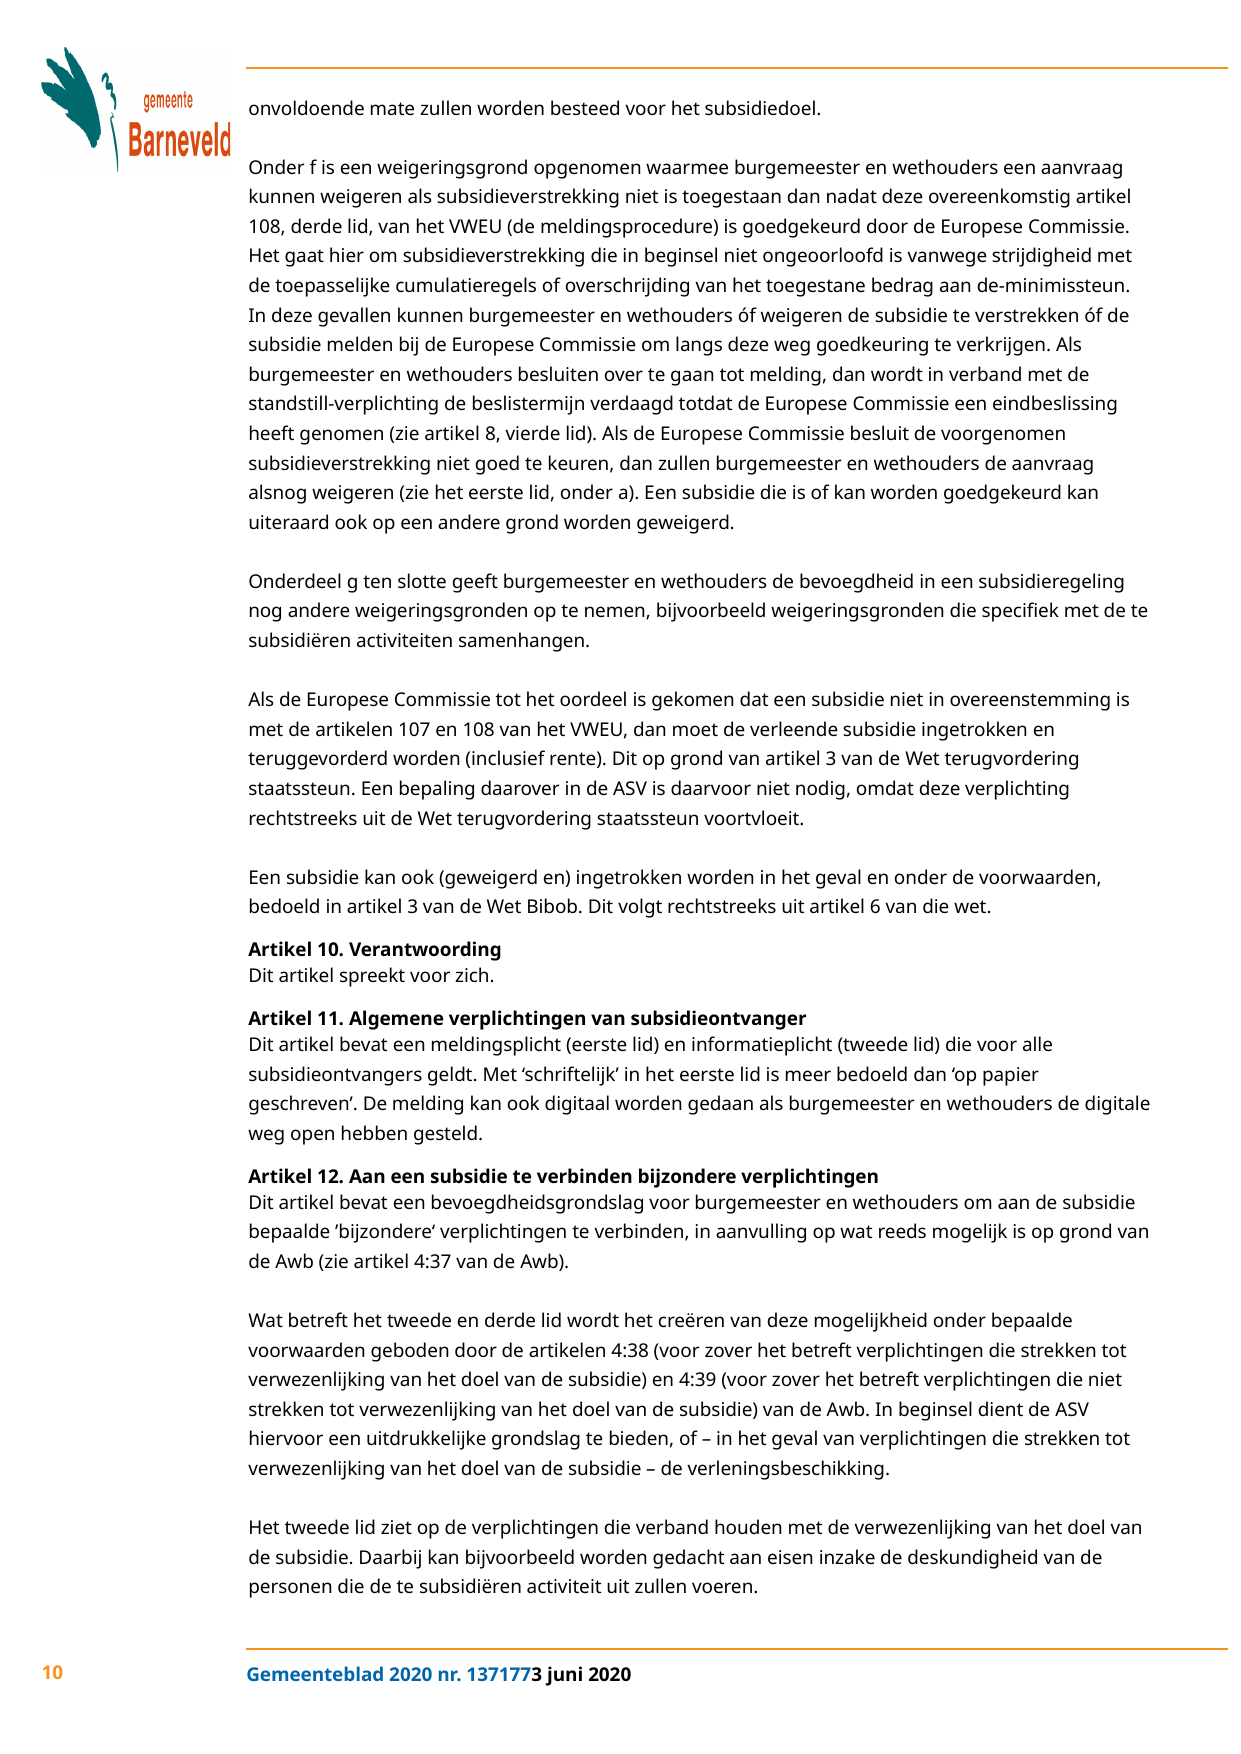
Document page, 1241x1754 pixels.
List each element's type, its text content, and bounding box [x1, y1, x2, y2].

text Onder f is een weigeringsgrond opgenomen waarmee burgemeester en wethouders een aanvraag kunnen weigeren als subsidieverstrekking niet is toegestaan dan nadat deze overeenkomstig artikel 108, derde lid, van het VWEU (de meldingsprocedure) is goedgekeurd door de Europese Commissie. Het gaat hier om subsidieverstrekking die in beginsel niet ongeoorloofd is vanwege strijdigheid met de toepasselijke cumulatieregels of overschrijding van het toegestane bedrag aan de-minimissteun. In deze gevallen kunnen burgemeester en wethouders óf weigeren de subsidie te verstrekken óf de subsidie melden bij de Europese Commissie om langs deze weg goedkeuring te verkrijgen. Als burgemeester en wethouders besluiten over te gaan tot melding, dan wordt in verband met de standstill-verplichting de beslistermijn verdaagd totdat de Europese Commissie een eindbeslissing heeft genomen (zie artikel 8, vierde lid). Als de Europese Commissie besluit de voorgenomen subsidieverstrekking niet goed te keuren, dan zullen burgemeester en wethouders de aanvraag alsnog weigeren (zie het eerste lid, onder a). Een subsidie die is of kan worden goedgekeurd kan uiteraard ook op een andere grond worden geweigerd. [248, 154, 1152, 535]
text Wat betreft het tweede en derde lid wordt het creëren van deze mogelijkheid onder bepaalde voorwaarden geboden door de artikelen 4:38 (voor zover het betreft verplichtingen die strekken tot verwezenlijking van het doel van de subsidie) en 4:39 (voor zover het betreft verplichtingen die niet strekken tot verwezenlijking van het doel van de subsidie) van de Awb. In beginsel dient de ASV hiervoor een uitdrukkelijke grondslag te bieden, of – in het geval van verplichtingen die strekken tot verwezenlijking van het doel van de subsidie – de verleningsbeschikking. [248, 1307, 1152, 1481]
text Een subsidie kan ook (geweigerd en) ingetrokken worden in het geval en onder de voorwaarden, bedoeld in artikel 3 van de Wet Bibob. Dit volgt rechtstreeks uit artikel 6 van die wet. [248, 864, 1152, 919]
text Artikel 10. Verantwoording [248, 937, 1152, 962]
text Het tweede lid ziet op de verplichtingen die verband houden met de verwezenlijking van het doel van de subsidie. Daarbij kan bijvoorbeeld worden gedacht aan eisen inzake de deskundigheid van de personen die de te subsidiëren activiteit uit zullen voeren. [248, 1514, 1152, 1599]
text Artikel 11. Algemene verplichtingen van subsidieontvanger [248, 1006, 1152, 1031]
text Dit artikel spreekt voor zich. [248, 962, 1152, 988]
text Als de Europese Commissie tot het oordeel is gekomen dat een subsidie niet in overeenstemming is met de artikelen 107 en 108 van het VWEU, dan moet de verleende subsidie ingetrokken en teruggevorderd worden (inclusief rente). Dit op grond van artikel 3 van de Wet terugvordering staatssteun. Een bepaling daarover in de ASV is daarvoor niet nodig, omdat deze verplichting rechtstreeks uit de Wet terugvordering staatssteun voortvloeit. [248, 686, 1152, 831]
text onvoldoende mate zullen worden besteed voor het subsidiedoel. [248, 95, 1152, 121]
text Onderdeel g ten slotte geeft burgemeester en wethouders de bevoegdheid in een subsidieregeling nog andere weigeringsgronden op te nemen, bijvoorbeeld weigeringsgronden die specifiek met de te subsidiëren activiteiten samenhangen. [248, 568, 1152, 653]
text Dit artikel bevat een bevoegdheidsgrondslag voor burgemeester en wethouders om aan de subsidie bepaalde ’bijzondere‘ verplichtingen te verbinden, in aanvulling op wat reeds mogelijk is op grond van de Awb (zie artikel 4:37 van de Awb). [248, 1189, 1152, 1274]
text Artikel 12. Aan een subsidie te verbinden bijzondere verplichtingen [248, 1163, 1152, 1189]
text Dit artikel bevat een meldingsplicht (eerste lid) en informatieplicht (tweede lid) die voor alle subsidieontvangers geldt. Met ‘schriftelijk’ in het eerste lid is meer bedoeld dan ‘op papier geschreven’. De melding kan ook digitaal worden gedaan als burgemeester en wethouders de digitale weg open hebben gesteld. [248, 1031, 1152, 1146]
picture [41, 47, 231, 172]
